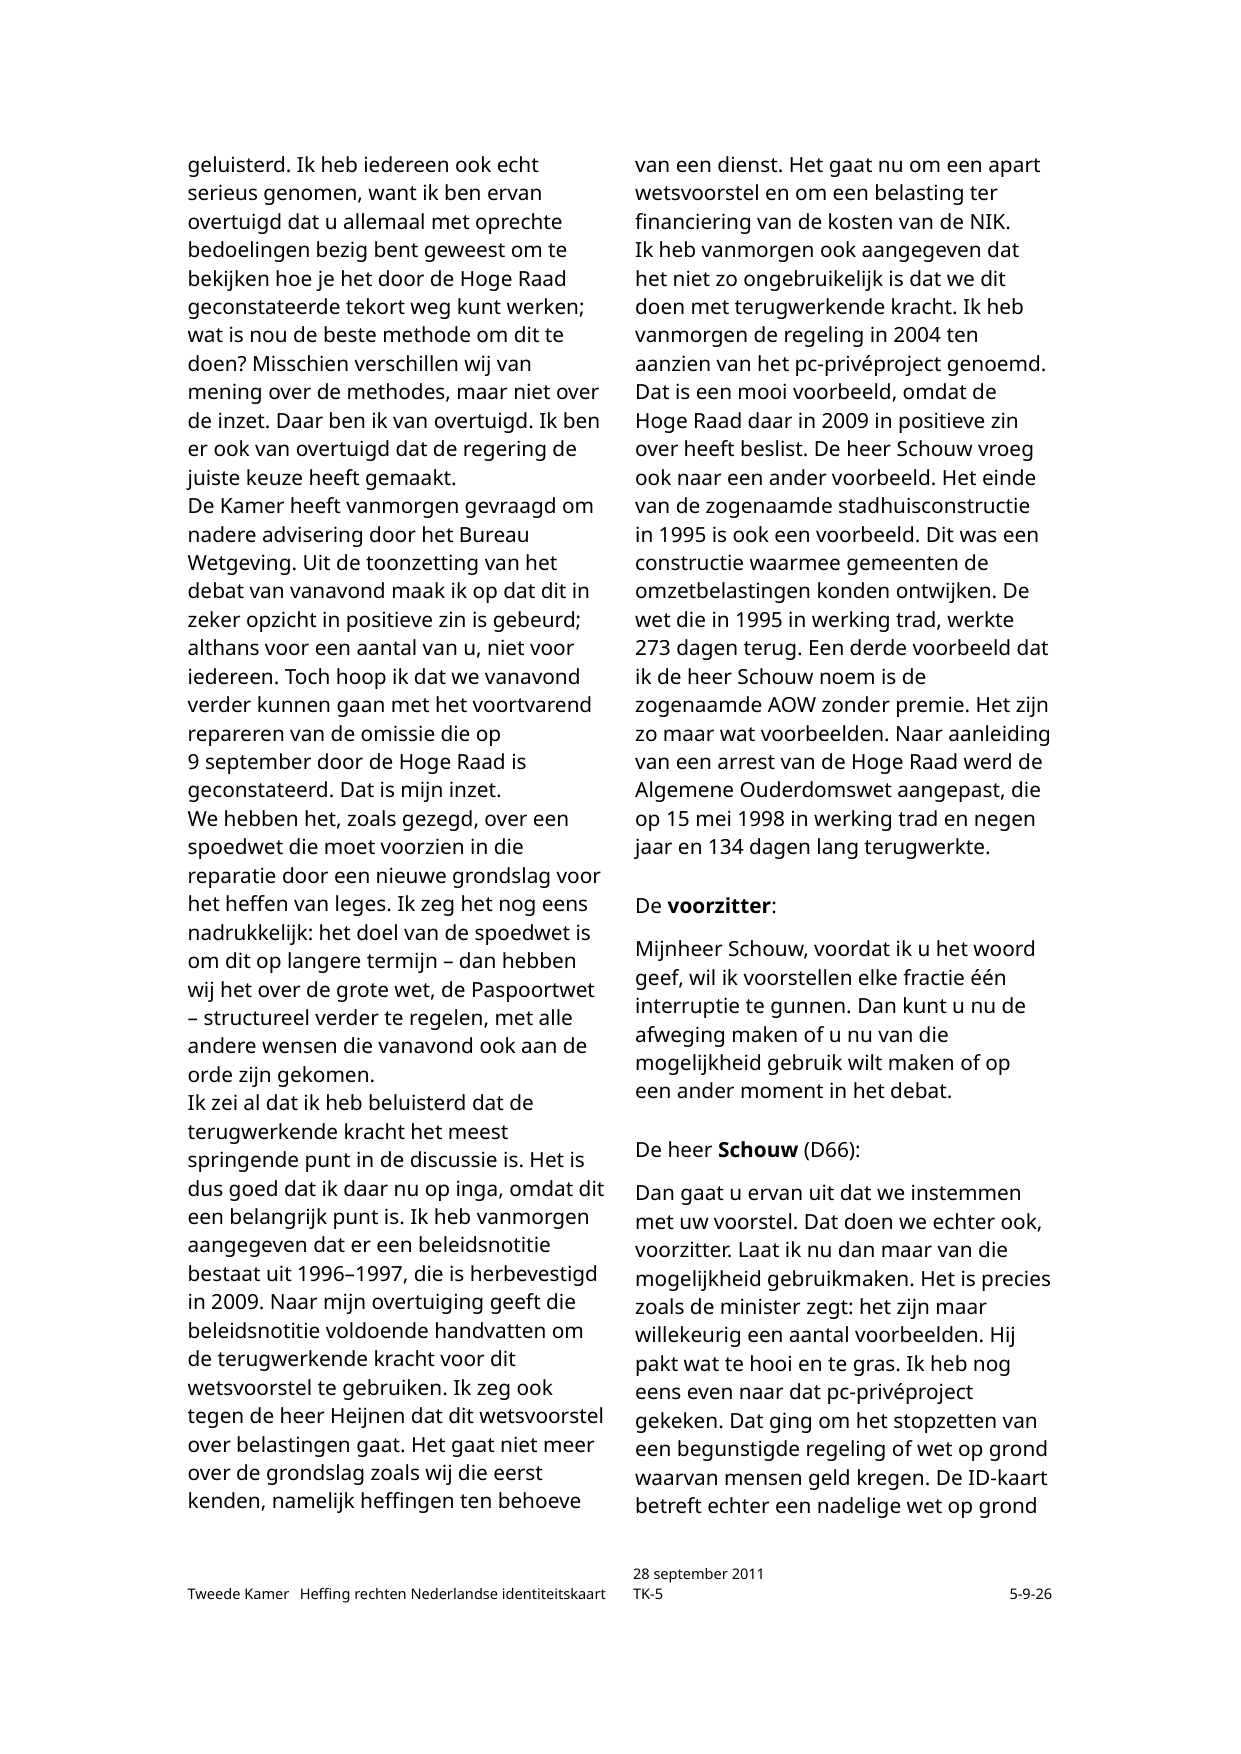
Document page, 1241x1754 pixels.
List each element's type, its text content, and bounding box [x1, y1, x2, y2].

text van een dienst. Het gaat nu om een apart wetsvoorstel en om een belasting ter financiering van de kosten van de NIK. [635, 150, 1053, 235]
text Mijnheer Schouw, voordat ik u het woord geef, wil ik voorstellen elke fractie één interruptie te gunnen. Dan kunt u nu de afweging maken of u nu van die mogelijkheid gebruik wilt maken of op een ander moment in het debat. [635, 934, 1053, 1105]
text geluisterd. Ik heb iedereen ook echt serieus genomen, want ik ben ervan overtuigd dat u allemaal met oprechte bedoelingen bezig bent geweest om te bekijken hoe je het door de Hoge Raad geconstateerde tekort weg kunt werken; wat is nou de beste methode om dit te doen? Misschien verschillen wij van mening over de methodes, maar niet over de inzet. Daar ben ik van overtuigd. Ik ben er ook van overtuigd dat de regering de juiste keuze heeft gemaakt. [187, 150, 605, 491]
text Ik zei al dat ik heb beluisterd dat de terugwerkende kracht het meest springende punt in de discussie is. Het is dus goed dat ik daar nu op inga, omdat dit een belangrijk punt is. Ik heb vanmorgen aangegeven dat er een beleidsnotitie bestaat uit 1996–1997, die is herbevestigd in 2009. Naar mijn overtuiging geeft die beleidsnotitie voldoende handvatten om de terugwerkende kracht voor dit wetsvoorstel te gebruiken. Ik zeg ook tegen de heer Heijnen dat dit wetsvoorstel over belastingen gaat. Het gaat niet meer over de grondslag zoals wij die eerst kenden, namelijk heffingen ten behoeve [187, 1088, 605, 1515]
text Ik heb vanmorgen ook aangegeven dat het niet zo ongebruikelijk is dat we dit doen met terugwerkende kracht. Ik heb vanmorgen de regeling in 2004 ten aanzien van het pc-privéproject genoemd. Dat is een mooi voorbeeld, omdat de Hoge Raad daar in 2009 in positieve zin over heeft beslist. De heer Schouw vroeg ook naar een ander voorbeeld. Het einde van de zogenaamde stadhuisconstructie in 1995 is ook een voorbeeld. Dit was een constructie waarmee gemeenten de omzetbelastingen konden ontwijken. De wet die in 1995 in werking trad, werkte 273 dagen terug. Een derde voorbeeld dat ik de heer Schouw noem is de zogenaamde AOW zonder premie. Het zijn zo maar wat voorbeelden. Naar aanleiding van een arrest van de Hoge Raad werd de Algemene Ouderdomswet aangepast, die op 15 mei 1998 in werking trad en negen jaar en 134 dagen lang terugwerkte. [635, 235, 1053, 861]
text De voorzitter: [635, 891, 1053, 919]
text We hebben het, zoals gezegd, over een spoedwet die moet voorzien in die reparatie door een nieuwe grondslag voor het heffen van leges. Ik zeg het nog eens nadrukkelijk: het doel van de spoedwet is om dit op langere termijn – dan hebben wij het over de grote wet, de Paspoortwet – structureel verder te regelen, met alle andere wensen die vanavond ook aan de orde zijn gekomen. [187, 804, 605, 1088]
text De Kamer heeft vanmorgen gevraagd om nadere advisering door het Bureau Wetgeving. Uit de toonzetting van het debat van vanavond maak ik op dat dit in zeker opzicht in positieve zin is gebeurd; althans voor een aantal van u, niet voor iedereen. Toch hoop ik dat we vanavond verder kunnen gaan met het voortvarend repareren van de omissie die op 9 september door de Hoge Raad is geconstateerd. Dat is mijn inzet. [187, 491, 605, 804]
text De heer Schouw (D66): [635, 1135, 1053, 1163]
text Dan gaat u ervan uit dat we instemmen met uw voorstel. Dat doen we echter ook, voorzitter. Laat ik nu dan maar van die mogelijkheid gebruikmaken. Het is precies zoals de minister zegt: het zijn maar willekeurig een aantal voorbeelden. Hij pakt wat te hooi en te gras. Ik heb nog eens even naar dat pc-privéproject gekeken. Dat ging om het stopzetten van een begunstigde regeling of wet op grond waarvan mensen geld kregen. De ID-kaart betreft echter een nadelige wet op grond [635, 1178, 1053, 1520]
